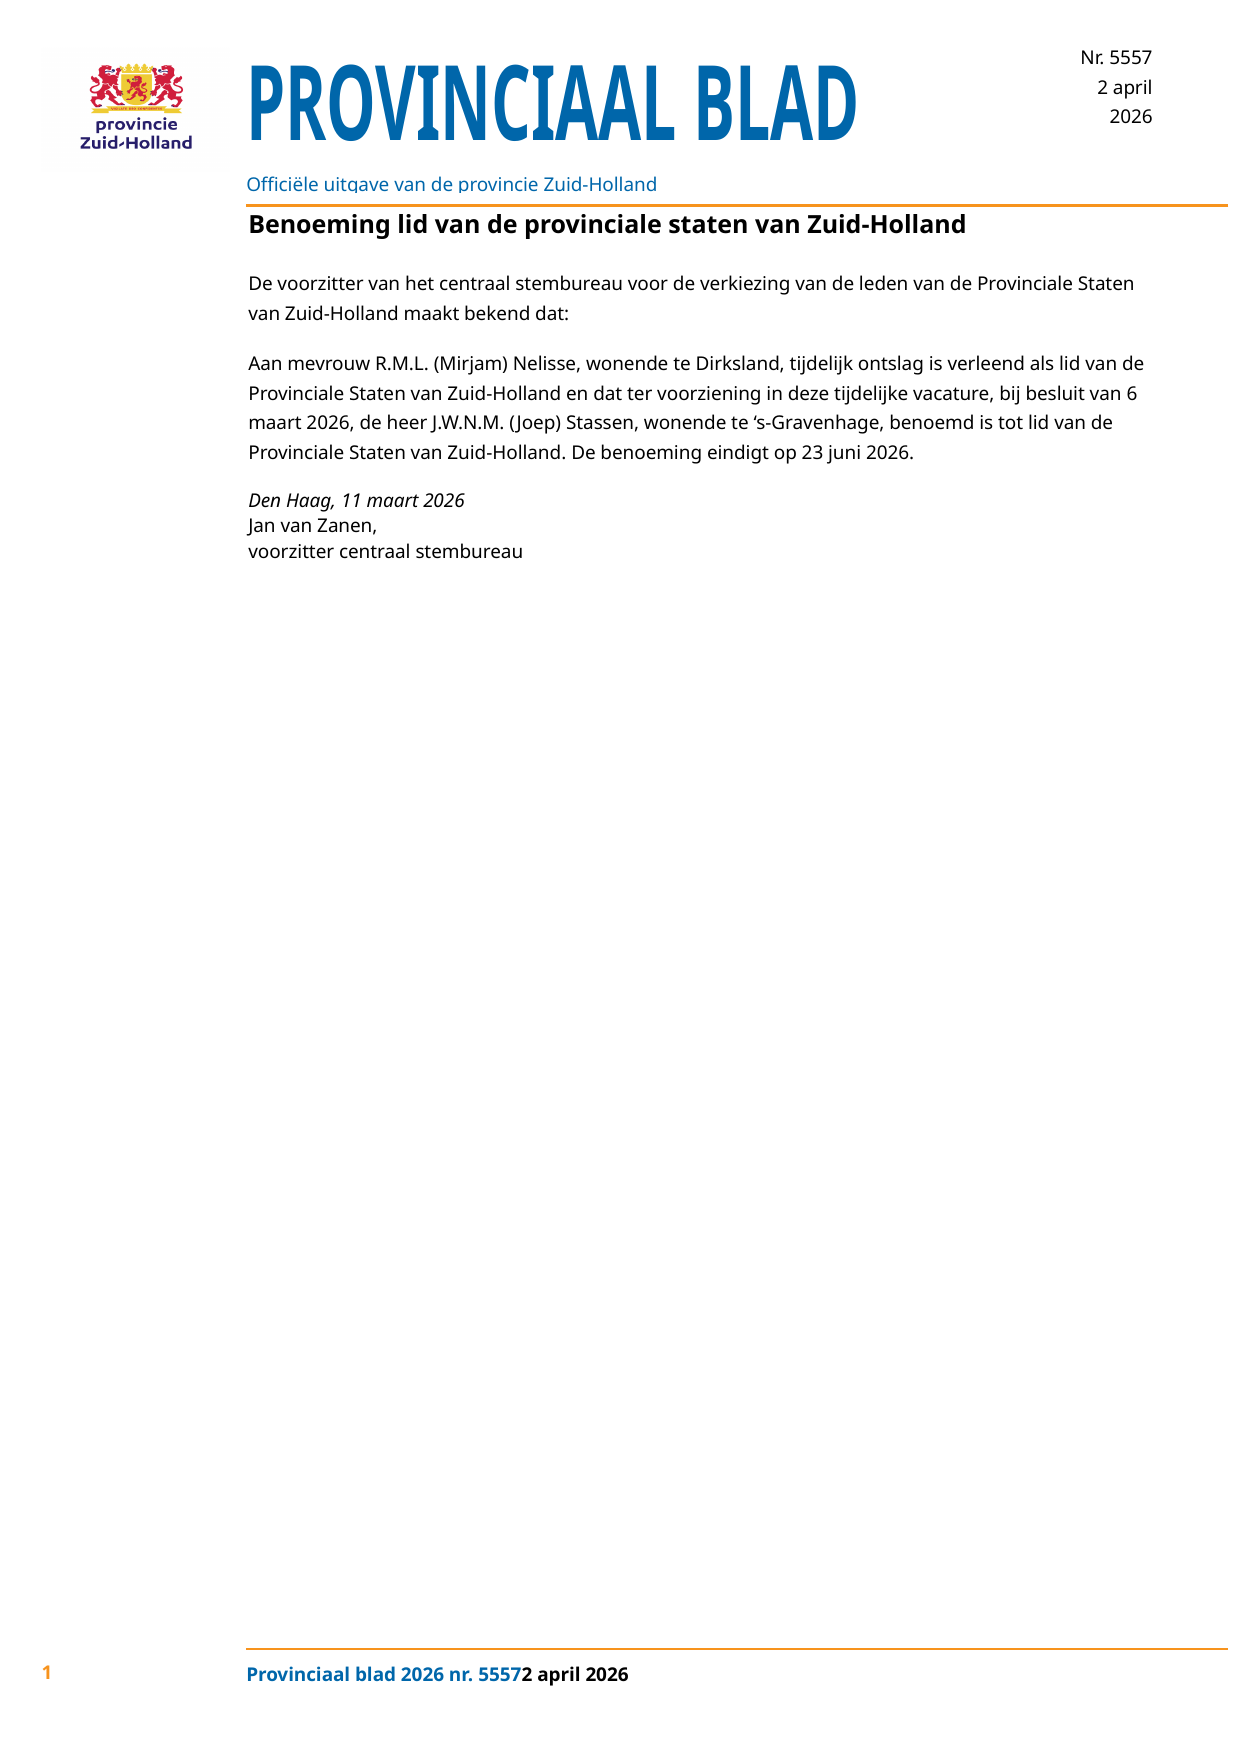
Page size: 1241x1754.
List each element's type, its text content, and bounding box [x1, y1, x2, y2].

text Jan van Zanen, [248, 513, 1152, 538]
text Den Haag, 11 maart 2026 [248, 487, 1152, 513]
picture [41, 47, 231, 172]
text voorzitter centraal stembureau [248, 538, 1152, 564]
text Aan mevrouw R.M.L. (Mirjam) Nelisse, wonende te Dirksland, tijdelijk ontslag is verleend als lid van de Provinciale Staten van Zuid-Holland en dat ter voorziening in deze tijdelijke vacature, bij besluit van 6 maart 2026, de heer J.W.N.M. (Joep) Stassen, wonende te ‘s-Gravenhage, benoemd is tot lid van de Provinciale Staten van Zuid-Holland. De benoeming eindigt op 23 juni 2026. [248, 350, 1152, 465]
text Benoeming lid van de provinciale staten van Zuid-Holland [248, 207, 1152, 241]
text De voorzitter van het centraal stembureau voor de verkiezing van de leden van de Provinciale Staten van Zuid-Holland maakt bekend dat: [248, 270, 1152, 326]
